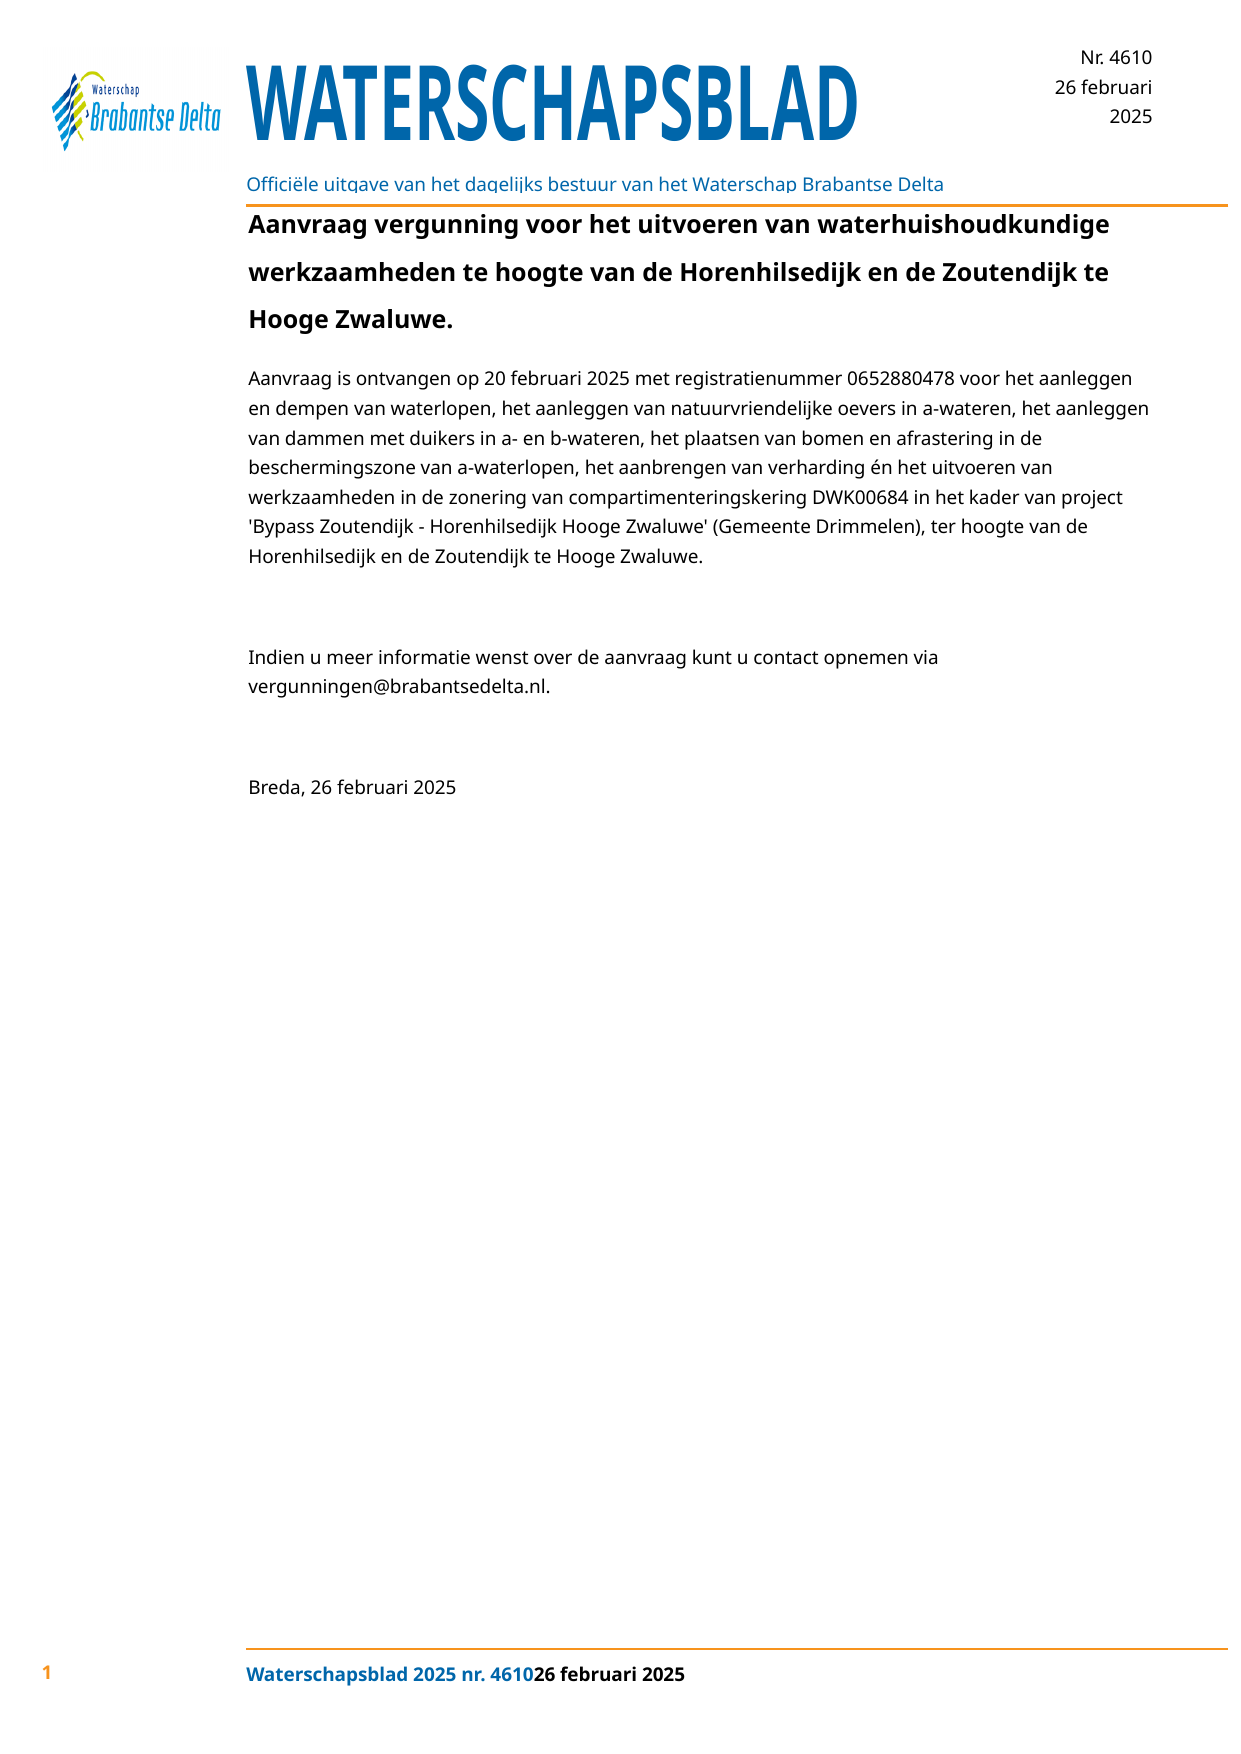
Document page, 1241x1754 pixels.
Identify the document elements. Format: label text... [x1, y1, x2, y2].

text Aanvraag is ontvangen op 20 februari 2025 met registratienummer 0652880478 voor het aanleggen en dempen van waterlopen, het aanleggen van natuurvriendelijke oevers in a-wateren, het aanleggen van dammen met duikers in a- en b-wateren, het plaatsen van bomen en afrastering in de beschermingszone van a-waterlopen, het aanbrengen van verharding én het uitvoeren van werkzaamheden in de zonering van compartimenteringskering DWK00684 in het kader van project 'Bypass Zoutendijk - Horenhilsedijk Hooge Zwaluwe' (Gemeente Drimmelen), ter hoogte van de Horenhilsedijk en de Zoutendijk te Hooge Zwaluwe. [248, 366, 1152, 569]
picture [41, 47, 231, 172]
text Indien u meer informatie wenst over de aanvraag kunt u contact opnemen via vergunningen@brabantsedelta.nl. [248, 644, 1152, 699]
text Breda, 26 februari 2025 [248, 774, 1152, 800]
text Aanvraag vergunning voor het uitvoeren van waterhuishoudkundige werkzaamheden te hoogte van de Horenhilsedijk en de Zoutendijk te Hooge Zwaluwe. [248, 207, 1152, 336]
